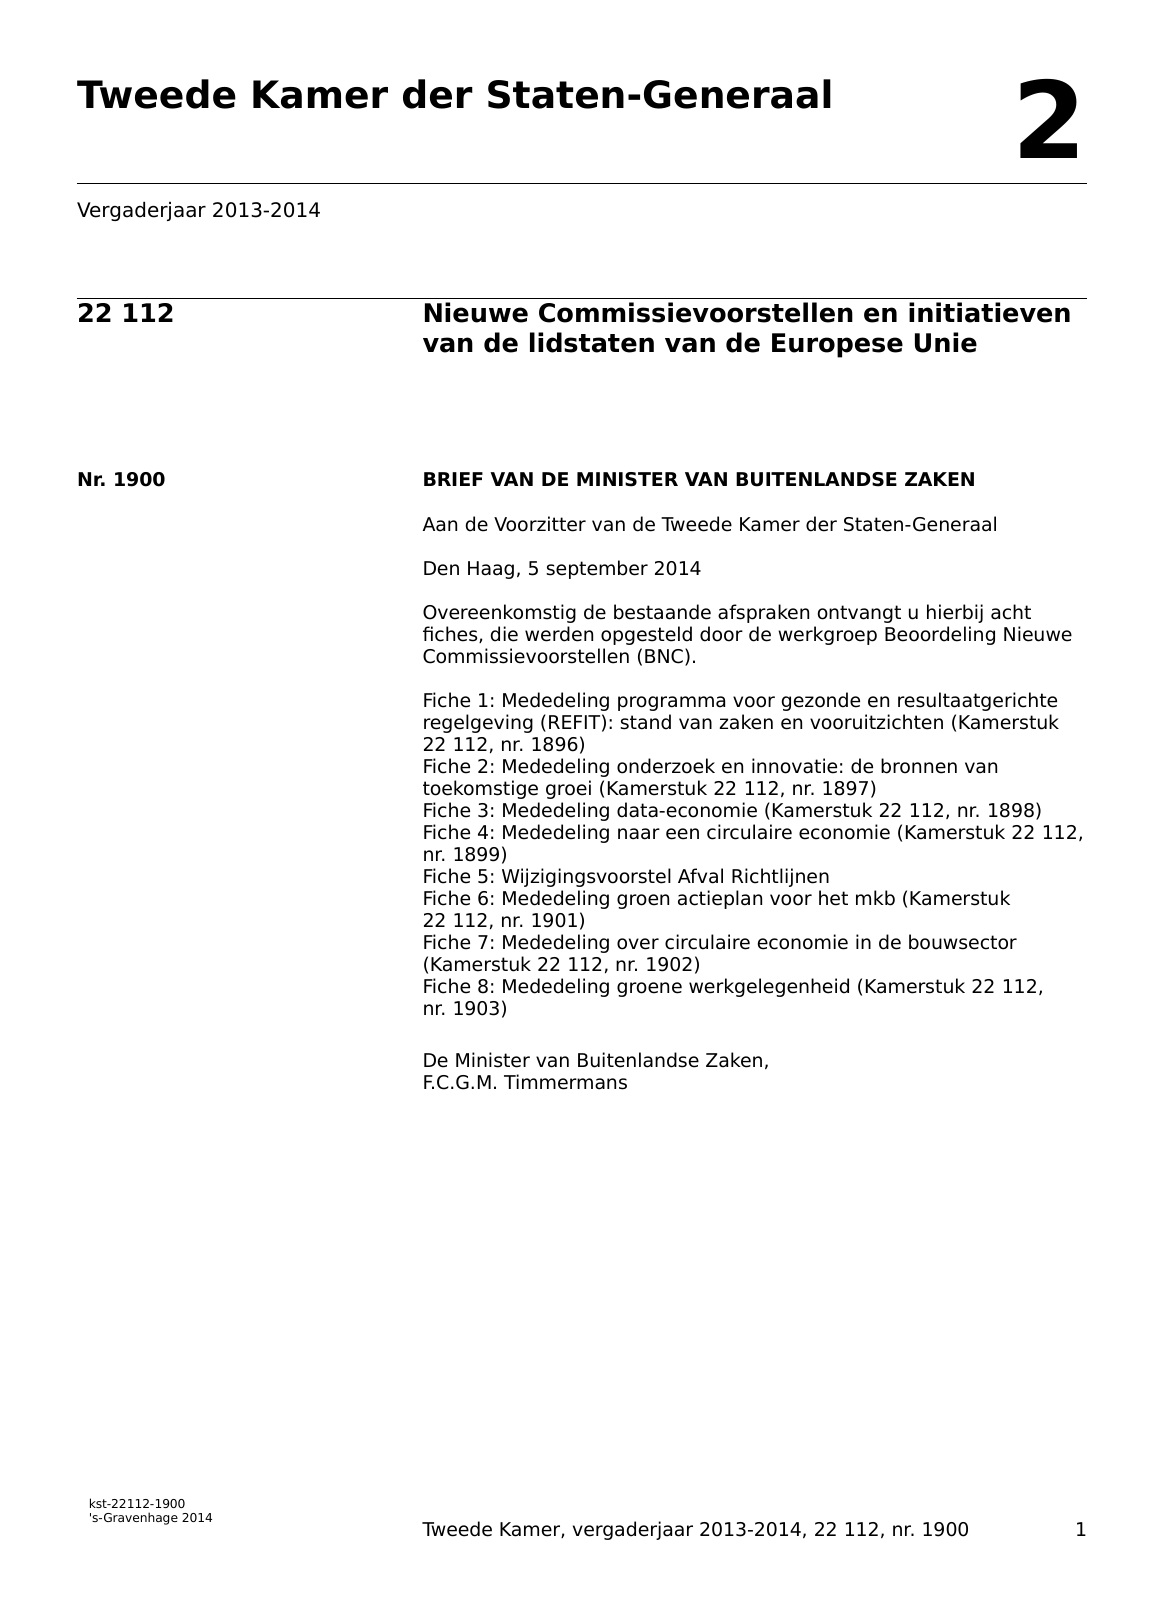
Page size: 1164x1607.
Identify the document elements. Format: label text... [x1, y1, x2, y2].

text Den Haag, 5 september 2014 [422, 558, 1087, 580]
table_cell Vergaderjaar 2013-2014 [77, 184, 1087, 298]
table_header Tweede Kamer der Staten-Generaal [77, 59, 886, 183]
table_header 2 [886, 59, 1087, 183]
text Fiche 1: Mededeling programma voor gezonde en resultaatgerichte regelgeving (REFIT): stand van zaken en vooruitzichten (Kamerstuk 22 112, nr. 1896) [422, 690, 1087, 756]
text De Minister van Buitenlandse Zaken, F.C.G.M. Timmermans [422, 1050, 1087, 1094]
text Fiche 2: Mededeling onderzoek en innovatie: de bronnen van toekomstige groei (Kamerstuk 22 112, nr. 1897) [422, 756, 1087, 800]
subtitle Nr. 1900 BRIEF VAN DE MINISTER VAN BUITENLANDSE ZAKEN [77, 469, 1087, 491]
text Fiche 8: Mededeling groene werkgelegenheid (Kamerstuk 22 112, nr. 1903) [422, 976, 1087, 1020]
text Fiche 6: Mededeling groen actieplan voor het mkb (Kamerstuk 22 112, nr. 1901) [422, 888, 1087, 932]
text kst-22112-1900 [88, 1497, 323, 1511]
text 's-Gravenhage 2014 [88, 1511, 323, 1525]
text Overeenkomstig de bestaande afspraken ontvangt u hierbij acht fiches, die werden opgesteld door de werkgroep Beoordeling Nieuwe Commissievoorstellen (BNC). [422, 602, 1087, 668]
text Fiche 3: Mededeling data-economie (Kamerstuk 22 112, nr. 1898) [422, 800, 1087, 822]
text Fiche 5: Wijzigingsvoorstel Afval Richtlijnen [422, 866, 1087, 888]
text Fiche 4: Mededeling naar een circulaire economie (Kamerstuk 22 112, nr. 1899) [422, 822, 1087, 866]
text Aan de Voorzitter van de Tweede Kamer der Staten-Generaal [422, 513, 1087, 536]
text Fiche 7: Mededeling over circulaire economie in de bouwsector (Kamerstuk 22 112, nr. 1902) [422, 932, 1087, 976]
subtitle 22 112 Nieuwe Commissievoorstellen en initiatieven van de lidstaten van de Europese Unie [77, 299, 1087, 358]
